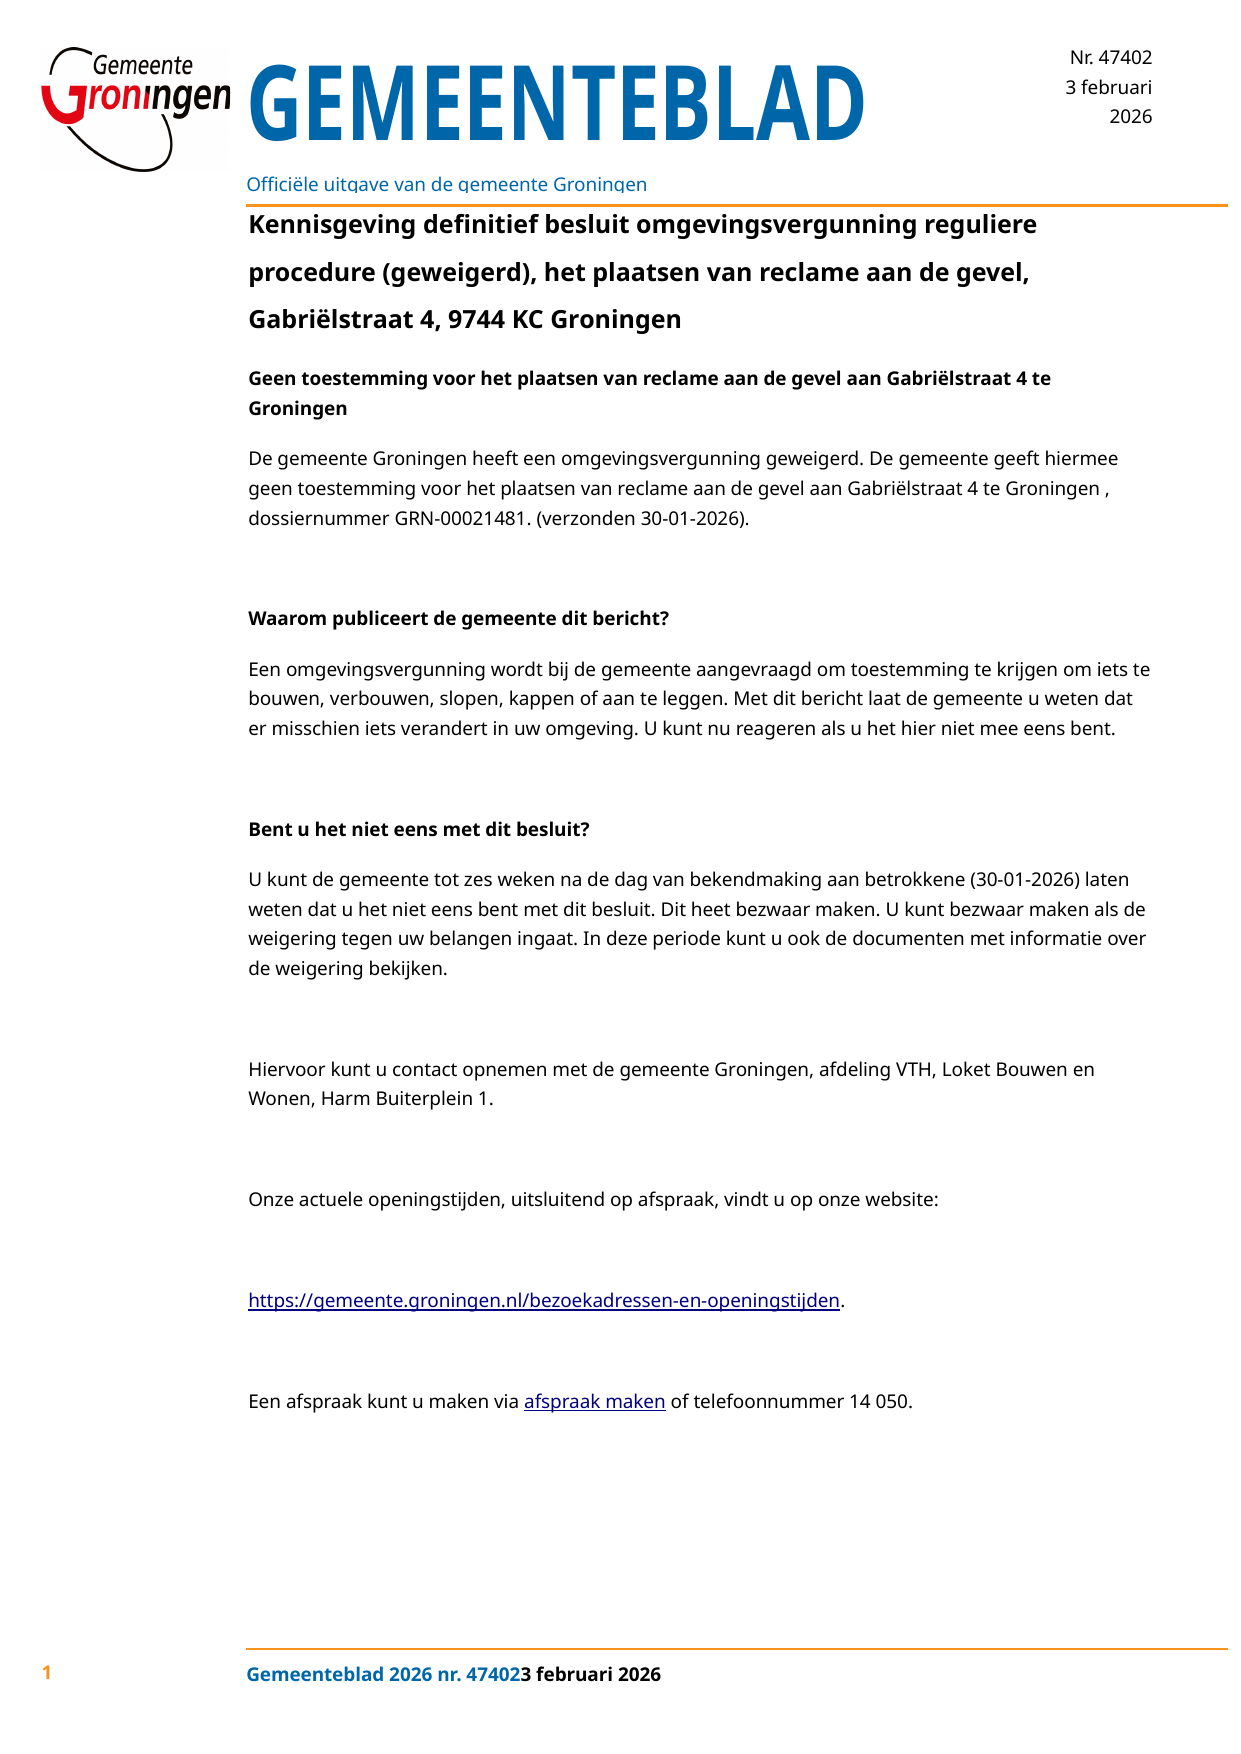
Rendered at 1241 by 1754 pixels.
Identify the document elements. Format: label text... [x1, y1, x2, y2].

text De gemeente Groningen heeft een omgevingsvergunning geweigerd. De gemeente geeft hiermee geen toestemming voor het plaatsen van reclame aan de gevel aan Gabriëlstraat 4 te Groningen , dossiernummer GRN-00021481. (verzonden 30-01-2026). [248, 446, 1152, 530]
text Bent u het niet eens met dit besluit? [248, 816, 1152, 842]
text Kennisgeving definitief besluit omgevingsvergunning reguliere procedure (geweigerd), het plaatsen van reclame aan de gevel, Gabriëlstraat 4, 9744 KC Groningen [248, 207, 1152, 336]
text U kunt de gemeente tot zes weken na de dag van bekendmaking aan betrokkene (30-01-2026) laten weten dat u het niet eens bent met dit besluit. Dit heet bezwaar maken. U kunt bezwaar maken als de weigering tegen uw belangen ingaat. In deze periode kunt u ook de documenten met informatie over de weigering bekijken. [248, 866, 1152, 981]
text Hiervoor kunt u contact opnemen met de gemeente Groningen, afdeling VTH, Loket Bouwen en Wonen, Harm Buiterplein 1. [248, 1056, 1152, 1111]
text Een omgevingsvergunning wordt bij de gemeente aangevraagd om toestemming te krijgen om iets te bouwen, verbouwen, slopen, kappen of aan te leggen. Met dit bericht laat de gemeente u weten dat er misschien iets verandert in uw omgeving. U kunt nu reageren als u het hier niet mee eens bent. [248, 656, 1152, 741]
text Onze actuele openingstijden, uitsluitend op afspraak, vindt u op onze website: [248, 1186, 1152, 1212]
text https://gemeente.groningen.nl/bezoekadressen-en-openingstijden. [248, 1287, 1152, 1313]
picture [41, 47, 231, 172]
text Waarom publiceert de gemeente dit bericht? [248, 606, 1152, 631]
text Geen toestemming voor het plaatsen van reclame aan de gevel aan Gabriëlstraat 4 te Groningen [248, 366, 1152, 421]
text Een afspraak kunt u maken via afspraak maken of telefoonnummer 14 050. [248, 1388, 1152, 1414]
